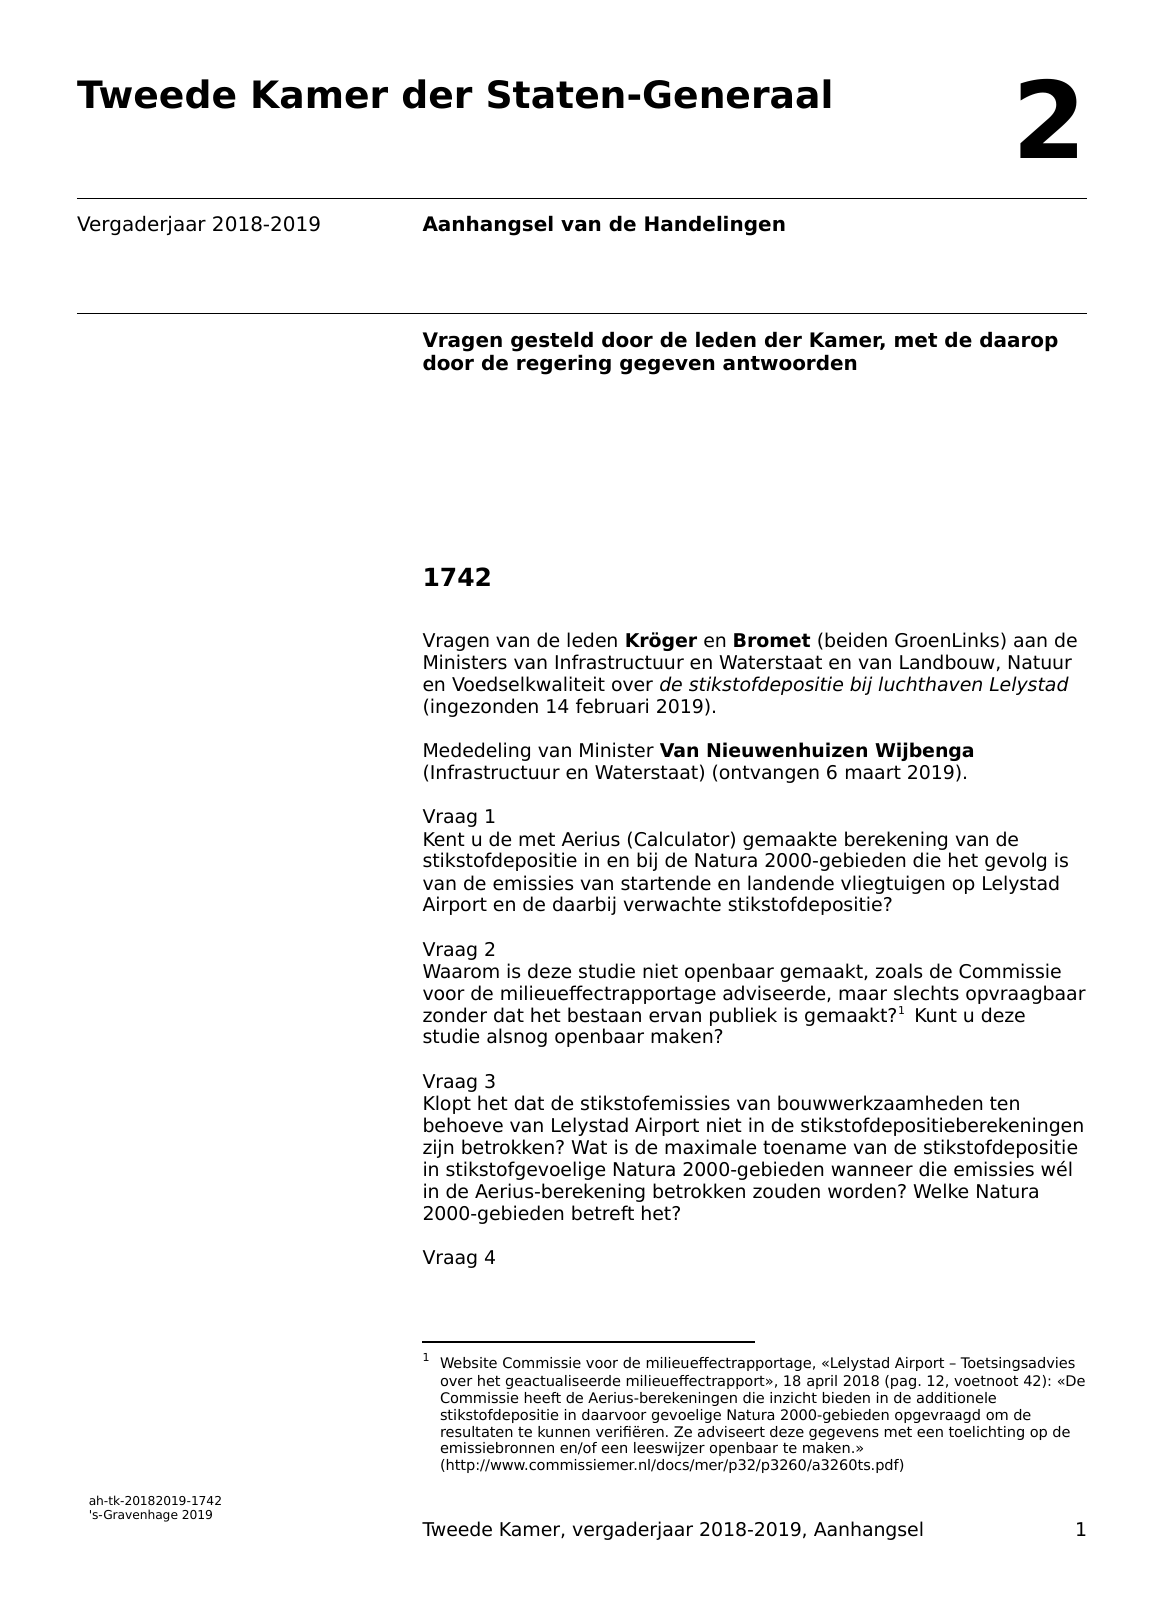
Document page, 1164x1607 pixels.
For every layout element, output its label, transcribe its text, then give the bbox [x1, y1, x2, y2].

text Vraag 2 [422, 938, 1087, 961]
text Website Commissie voor de milieueffectrapportage, «Lelystad Airport – Toetsingsadvies over het geactualiseerde milieueffectrapport», 18 april 2018 (pag. 12, voetnoot 42): «De Commissie heeft de Aerius-berekeningen die inzicht bieden in de additionele stikstofdepositie in daarvoor gevoelige Natura 2000-gebieden opgevraagd om de resultaten te kunnen verifiëren. Ze adviseert deze gegevens met een toelichting op de emissiebronnen en/of een leeswijzer openbaar te maken.» (http://www.commissiemer.nl/docs/mer/p32/p3260/a3260ts.pdf) [422, 1351, 1087, 1474]
text 's-Gravenhage 2019 [88, 1508, 323, 1522]
table_cell Vergaderjaar 2018-2019 [77, 199, 422, 313]
table_header 2 [886, 59, 1087, 198]
text ah-tk-20182019-1742 [88, 1494, 323, 1508]
table_cell Vragen gesteld door de leden der Kamer, met de daarop door de regering gegeven antwoorden [422, 314, 1087, 375]
text 1742 [422, 563, 1087, 592]
table_cell Aanhangsel van de Handelingen [422, 199, 1087, 313]
table_cell [77, 314, 422, 375]
text Vraag 1 [422, 806, 1087, 828]
text Vragen van de leden Kröger en Bromet (beiden GroenLinks) aan de Ministers van Infrastructuur en Waterstaat en van Landbouw, Natuur en Voedselkwaliteit over de stikstofdepositie bij luchthaven Lelystad (ingezonden 14 februari 2019). [422, 630, 1087, 718]
text Waarom is deze studie niet openbaar gemaakt, zoals de Commissie voor de milieueffectrapportage adviseerde, maar slechts opvraagbaar zonder dat het bestaan ervan publiek is gemaakt? Kunt u deze studie alsnog openbaar maken? [422, 961, 1087, 1048]
text Vraag 4 [422, 1247, 1087, 1269]
text Kent u de met Aerius (Calculator) gemaakte berekening van de stikstofdepositie in en bij de Natura 2000-gebieden die het gevolg is van de emissies van startende en landende vliegtuigen op Lelystad Airport en de daarbij verwachte stikstofdepositie? [422, 828, 1087, 916]
table_header Tweede Kamer der Staten-Generaal [77, 59, 886, 198]
text Klopt het dat de stikstofemissies van bouwwerkzaamheden ten behoeve van Lelystad Airport niet in de stikstofdepositieberekeningen zijn betrokken? Wat is de maximale toename van de stikstofdepositie in stikstofgevoelige Natura 2000-gebieden wanneer die emissies wél in de Aerius-berekening betrokken zouden worden? Welke Natura 2000-gebieden betreft het? [422, 1093, 1087, 1224]
text Mededeling van Minister Van Nieuwenhuizen Wijbenga (Infrastructuur en Waterstaat) (ontvangen 6 maart 2019). [422, 740, 1087, 784]
text Vraag 3 [422, 1071, 1087, 1093]
